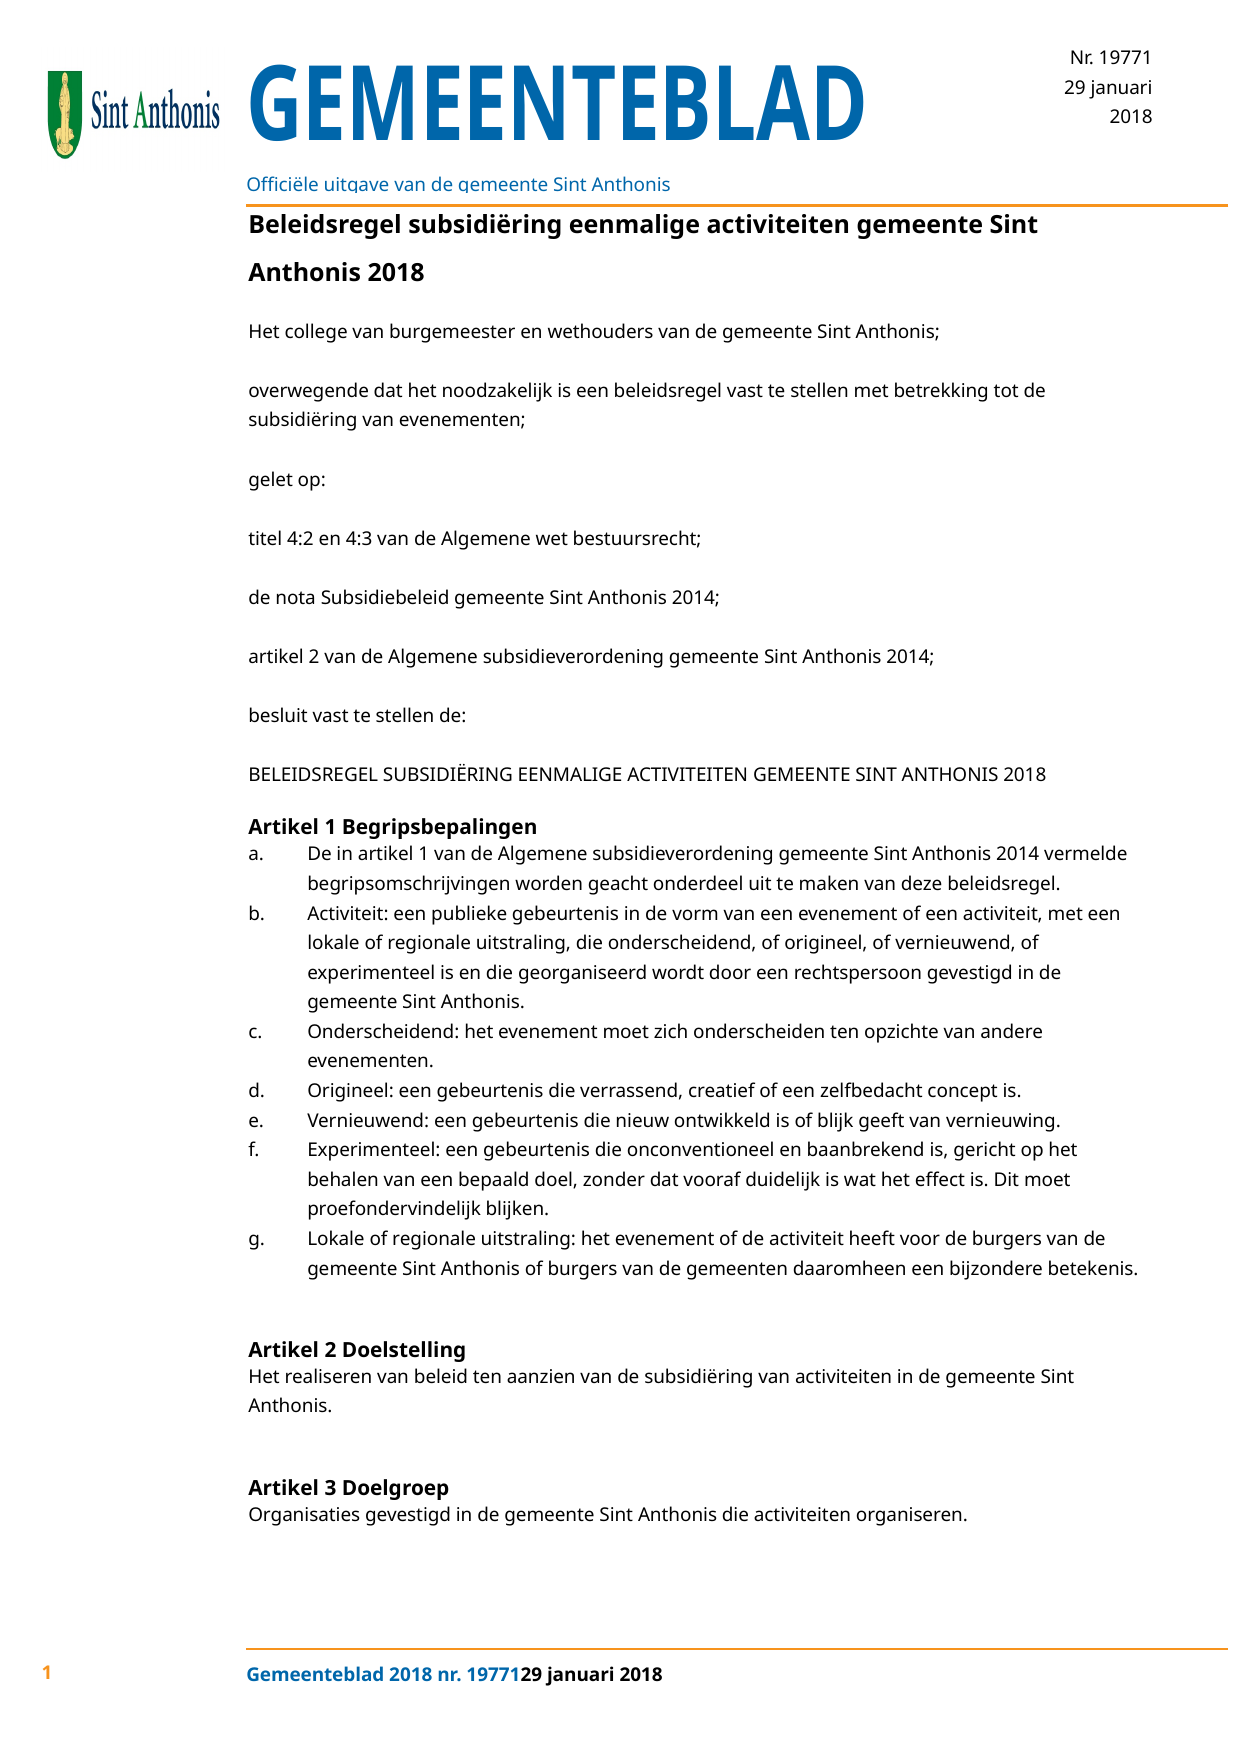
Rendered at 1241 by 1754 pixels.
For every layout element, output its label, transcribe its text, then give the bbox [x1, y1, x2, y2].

list Lokale of regionale uitstraling: het evenement of de activiteit heeft voor de burgers van de gemeente Sint Anthonis of burgers van de gemeenten daaromheen een bijzondere betekenis. [248, 1225, 1152, 1280]
text Organisaties gevestigd in de gemeente Sint Anthonis die activiteiten organiseren. [248, 1501, 1152, 1527]
text artikel 2 van de Algemene subsidieverordening gemeente Sint Anthonis 2014; [248, 643, 1152, 669]
picture [41, 47, 231, 172]
list Onderscheidend: het evenement moet zich onderscheiden ten opzichte van andere evenementen. [248, 1018, 1152, 1073]
text de nota Subsidiebeleid gemeente Sint Anthonis 2014; [248, 584, 1152, 610]
list Experimenteel: een gebeurtenis die onconventioneel en baanbrekend is, gericht op het behalen van een bepaald doel, zonder dat vooraf duidelijk is wat het effect is. Dit moet proefondervindelijk blijken. [248, 1136, 1152, 1221]
text BELEIDSREGEL SUBSIDIËRING EENMALIGE ACTIVITEITEN GEMEENTE SINT ANTHONIS 2018 [248, 762, 1152, 787]
text Beleidsregel subsidiëring eenmalige activiteiten gemeente Sint Anthonis 2018 [248, 207, 1152, 288]
text titel 4:2 en 4:3 van de Algemene wet bestuursrecht; [248, 525, 1152, 551]
text besluit vast te stellen de: [248, 702, 1152, 728]
text overwegende dat het noodzakelijk is een beleidsregel vast te stellen met betrekking tot de subsidiëring van evenementen; [248, 377, 1152, 432]
text gelet op: [248, 466, 1152, 492]
text Artikel 2 Doelstelling [248, 1335, 1152, 1363]
list Origineel: een gebeurtenis die verrassend, creatief of een zelfbedacht concept is. [248, 1077, 1152, 1103]
text Het college van burgemeester en wethouders van de gemeente Sint Anthonis; [248, 318, 1152, 344]
list Vernieuwend: een gebeurtenis die nieuw ontwikkeld is of blijk geeft van vernieuwing. [248, 1107, 1152, 1132]
text Het realiseren van beleid ten aanzien van de subsidiëring van activiteiten in de gemeente Sint Anthonis. [248, 1363, 1152, 1418]
text Artikel 3 Doelgroep [248, 1473, 1152, 1501]
list Activiteit: een publieke gebeurtenis in de vorm van een evenement of een activiteit, met een lokale of regionale uitstraling, die onderscheidend, of origineel, of vernieuwend, of experimenteel is en die georganiseerd wordt door een rechtspersoon gevestigd in de gemeente Sint Anthonis. [248, 900, 1152, 1014]
list De in artikel 1 van de Algemene subsidieverordening gemeente Sint Anthonis 2014 vermelde begripsomschrijvingen worden geacht onderdeel uit te maken van deze beleidsregel. [248, 841, 1152, 896]
text Artikel 1 Begripsbepalingen [248, 812, 1152, 841]
